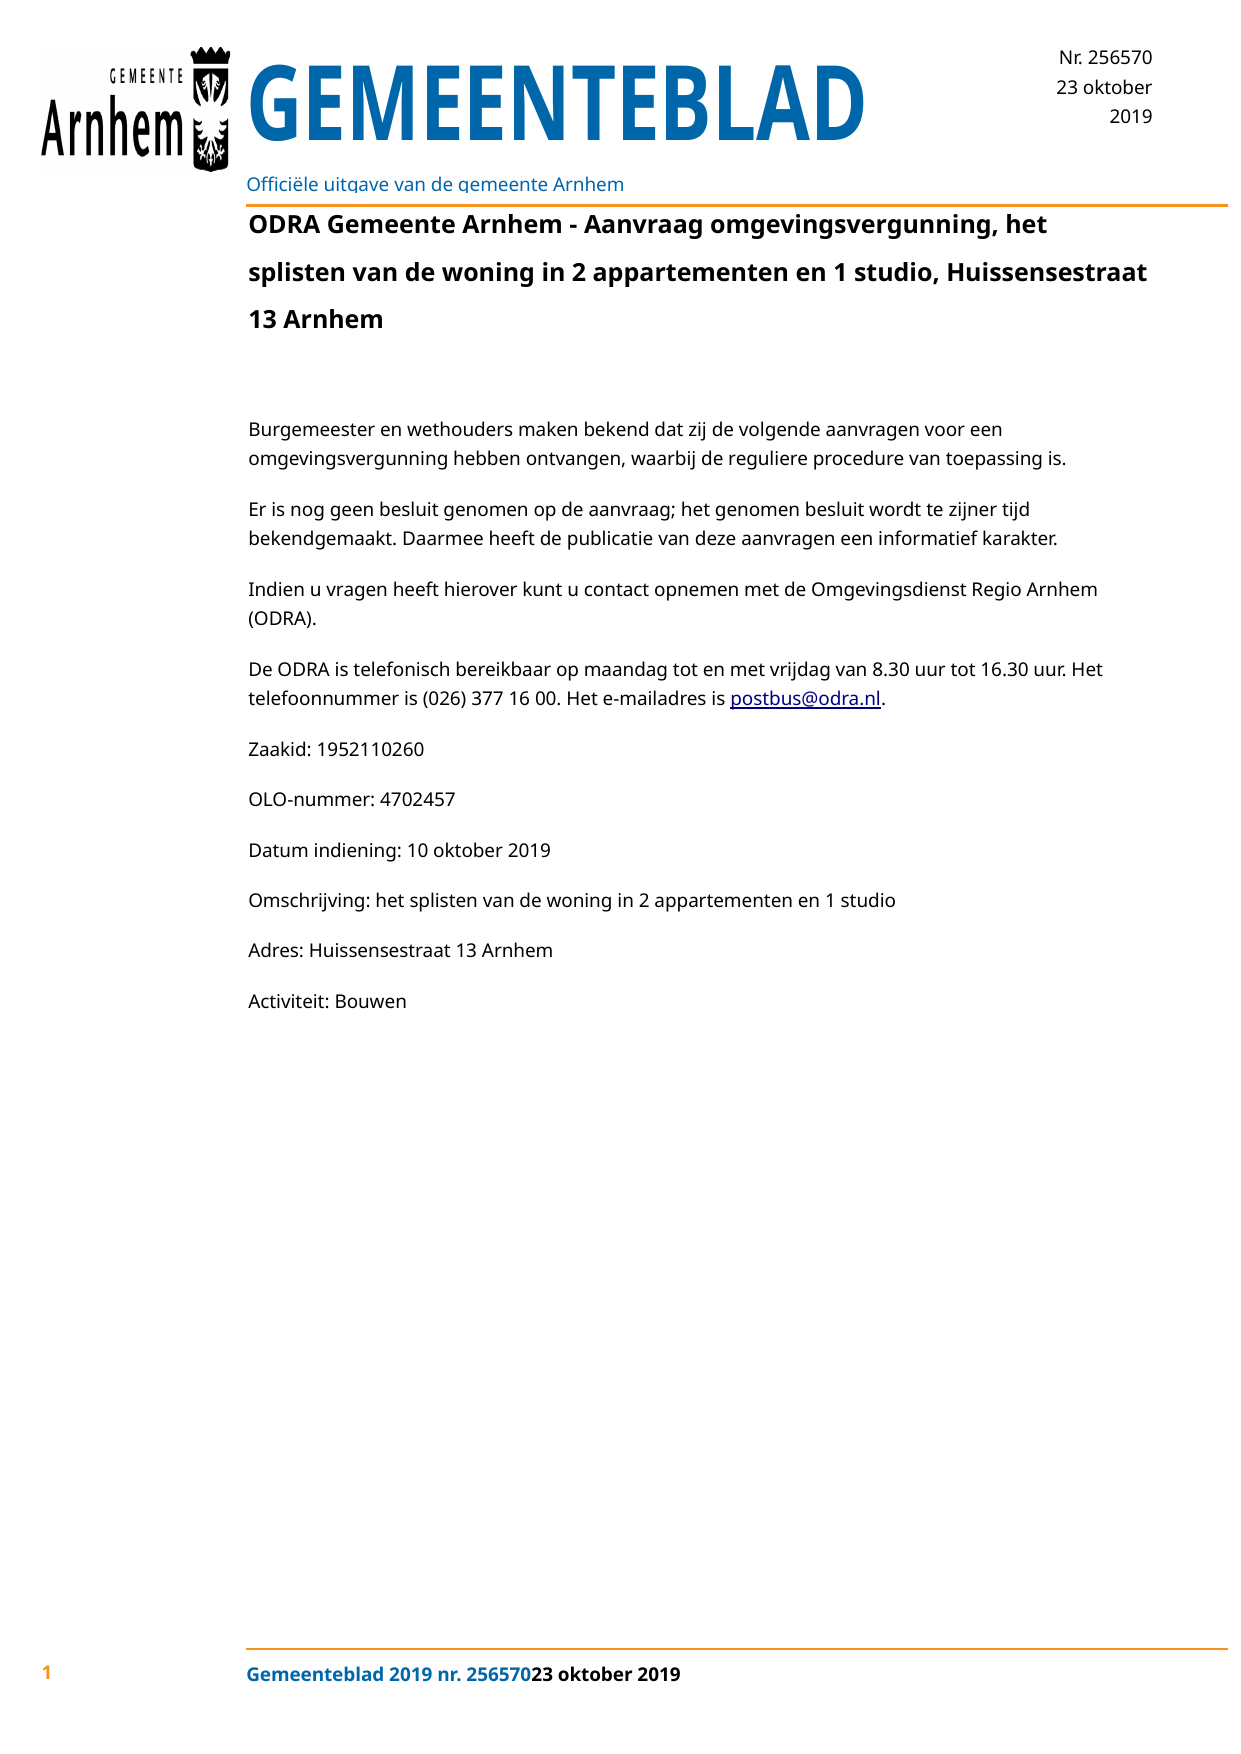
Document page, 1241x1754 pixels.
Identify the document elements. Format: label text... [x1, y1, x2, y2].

text Adres: Huissensestraat 13 Arnhem [248, 938, 1152, 963]
text Er is nog geen besluit genomen op de aanvraag; het genomen besluit wordt te zijner tijd bekendgemaakt. Daarmee heeft de publicatie van deze aanvragen een informatief karakter. [248, 496, 1152, 551]
text Zaakid: 1952110260 [248, 736, 1152, 762]
text De ODRA is telefonisch bereikbaar op maandag tot en met vrijdag van 8.30 uur tot 16.30 uur. Het telefoonnummer is (026) 377 16 00. Het e-mailadres is postbus@odra.nl. [248, 656, 1152, 711]
text OLO-nummer: 4702457 [248, 786, 1152, 812]
text Omschrijving: het splisten van de woning in 2 appartementen en 1 studio [248, 887, 1152, 913]
text Indien u vragen heeft hierover kunt u contact opnemen met de Omgevingsdienst Regio Arnhem (ODRA). [248, 576, 1152, 631]
picture [41, 47, 231, 172]
text Activiteit: Bouwen [248, 988, 1152, 1014]
text ODRA Gemeente Arnhem - Aanvraag omgevingsvergunning, het splisten van de woning in 2 appartementen en 1 studio, Huissensestraat 13 Arnhem [248, 207, 1152, 336]
text Datum indiening: 10 oktober 2019 [248, 837, 1152, 862]
text Burgemeester en wethouders maken bekend dat zij de volgende aanvragen voor een omgevingsvergunning hebben ontvangen, waarbij de reguliere procedure van toepassing is. [248, 416, 1152, 471]
